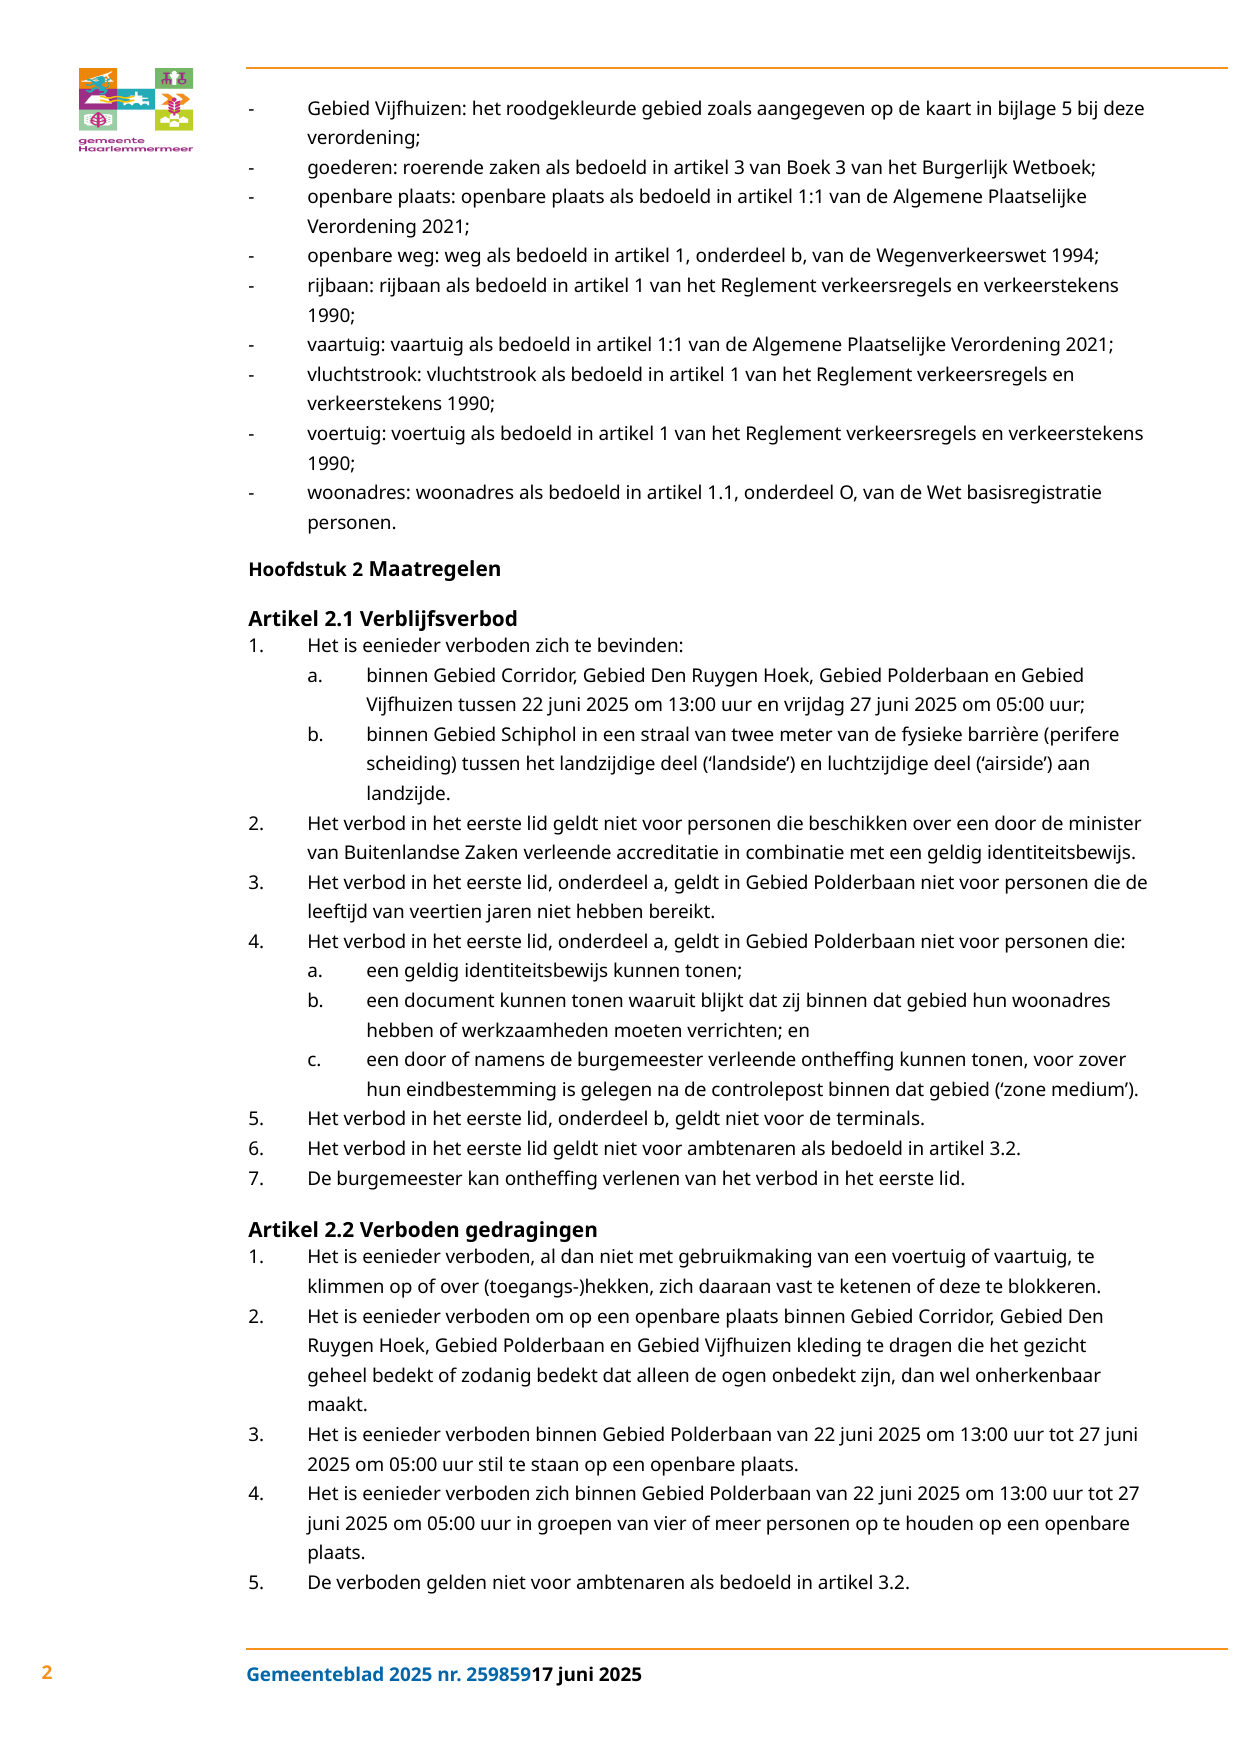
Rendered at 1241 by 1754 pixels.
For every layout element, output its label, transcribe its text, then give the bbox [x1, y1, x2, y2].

list woonadres: woonadres als bedoeld in artikel 1.1, onderdeel O, van de Wet basisregistratie personen. [248, 479, 1152, 535]
list Het is eenieder verboden om op een openbare plaats binnen Gebied Corridor, Gebied Den Ruygen Hoek, Gebied Polderbaan en Gebied Vijfhuizen kleding te dragen die het gezicht geheel bedekt of zodanig bedekt dat alleen de ogen onbedekt zijn, dan wel onherkenbaar maakt. [248, 1303, 1152, 1417]
text Hoofdstuk 2 Maatregelen [248, 554, 1152, 583]
list binnen Gebied Corridor, Gebied Den Ruygen Hoek, Gebied Polderbaan en Gebied Vijfhuizen tussen 22 juni 2025 om 13:00 uur en vrijdag 27 juni 2025 om 05:00 uur; [307, 662, 1152, 717]
list Het verbod in het eerste lid, onderdeel a, geldt in Gebied Polderbaan niet voor personen die: [248, 928, 1152, 954]
list vaartuig: vaartuig als bedoeld in artikel 1:1 van de Algemene Plaatselijke Verordening 2021; [248, 331, 1152, 357]
list een geldig identiteitsbewijs kunnen tonen; [307, 958, 1152, 983]
text Artikel 2.1 Verblijfsverbod [248, 604, 1152, 632]
list De verboden gelden niet voor ambtenaren als bedoeld in artikel 3.2. [248, 1569, 1152, 1595]
list Het is eenieder verboden zich te bevinden: [248, 632, 1152, 658]
picture [41, 47, 231, 172]
list Het is eenieder verboden zich binnen Gebied Polderbaan van 22 juni 2025 om 13:00 uur tot 27 juni 2025 om 05:00 uur in groepen van vier of meer personen op te houden op een openbare plaats. [248, 1480, 1152, 1565]
list voertuig: voertuig als bedoeld in artikel 1 van het Reglement verkeersregels en verkeerstekens 1990; [248, 420, 1152, 476]
list Het verbod in het eerste lid, onderdeel b, geldt niet voor de terminals. [248, 1106, 1152, 1131]
list Het is eenieder verboden binnen Gebied Polderbaan van 22 juni 2025 om 13:00 uur tot 27 juni 2025 om 05:00 uur stil te staan op een openbare plaats. [248, 1421, 1152, 1476]
list openbare weg: weg als bedoeld in artikel 1, onderdeel b, van de Wegenverkeerswet 1994; [248, 243, 1152, 268]
list binnen Gebied Schiphol in een straal van twee meter van de fysieke barrière (perifere scheiding) tussen het landzijdige deel (‘landside’) en luchtzijdige deel (‘airside’) aan landzijde. [307, 721, 1152, 806]
list Het verbod in het eerste lid geldt niet voor personen die beschikken over een door de minister van Buitenlandse Zaken verleende accreditatie in combinatie met een geldig identiteitsbewijs. [248, 810, 1152, 865]
list goederen: roerende zaken als bedoeld in artikel 3 van Boek 3 van het Burgerlijk Wetboek; [248, 154, 1152, 180]
list Het is eenieder verboden, al dan niet met gebruikmaking van een voertuig of vaartuig, te klimmen op of over (toegangs-)hekken, zich daaraan vast te ketenen of deze te blokkeren. [248, 1244, 1152, 1299]
list vluchtstrook: vluchtstrook als bedoeld in artikel 1 van het Reglement verkeersregels en verkeerstekens 1990; [248, 361, 1152, 416]
list rijbaan: rijbaan als bedoeld in artikel 1 van het Reglement verkeersregels en verkeerstekens 1990; [248, 272, 1152, 328]
text Artikel 2.2 Verboden gedragingen [248, 1215, 1152, 1244]
list Het verbod in het eerste lid, onderdeel a, geldt in Gebied Polderbaan niet voor personen die de leeftijd van veertien jaren niet hebben bereikt. [248, 869, 1152, 924]
list Het verbod in het eerste lid geldt niet voor ambtenaren als bedoeld in artikel 3.2. [248, 1135, 1152, 1161]
list openbare plaats: openbare plaats als bedoeld in artikel 1:1 van de Algemene Plaatselijke Verordening 2021; [248, 183, 1152, 239]
list een document kunnen tonen waaruit blijkt dat zij binnen dat gebied hun woonadres hebben of werkzaamheden moeten verrichten; en [307, 987, 1152, 1043]
list De burgemeester kan ontheffing verlenen van het verbod in het eerste lid. [248, 1165, 1152, 1191]
list een door of namens de burgemeester verleende ontheffing kunnen tonen, voor zover hun eindbestemming is gelegen na de controlepost binnen dat gebied (‘zone medium’). [307, 1046, 1152, 1102]
list Gebied Vijfhuizen: het roodgekleurde gebied zoals aangegeven op de kaart in bijlage 5 bij deze verordening; [248, 95, 1152, 150]
